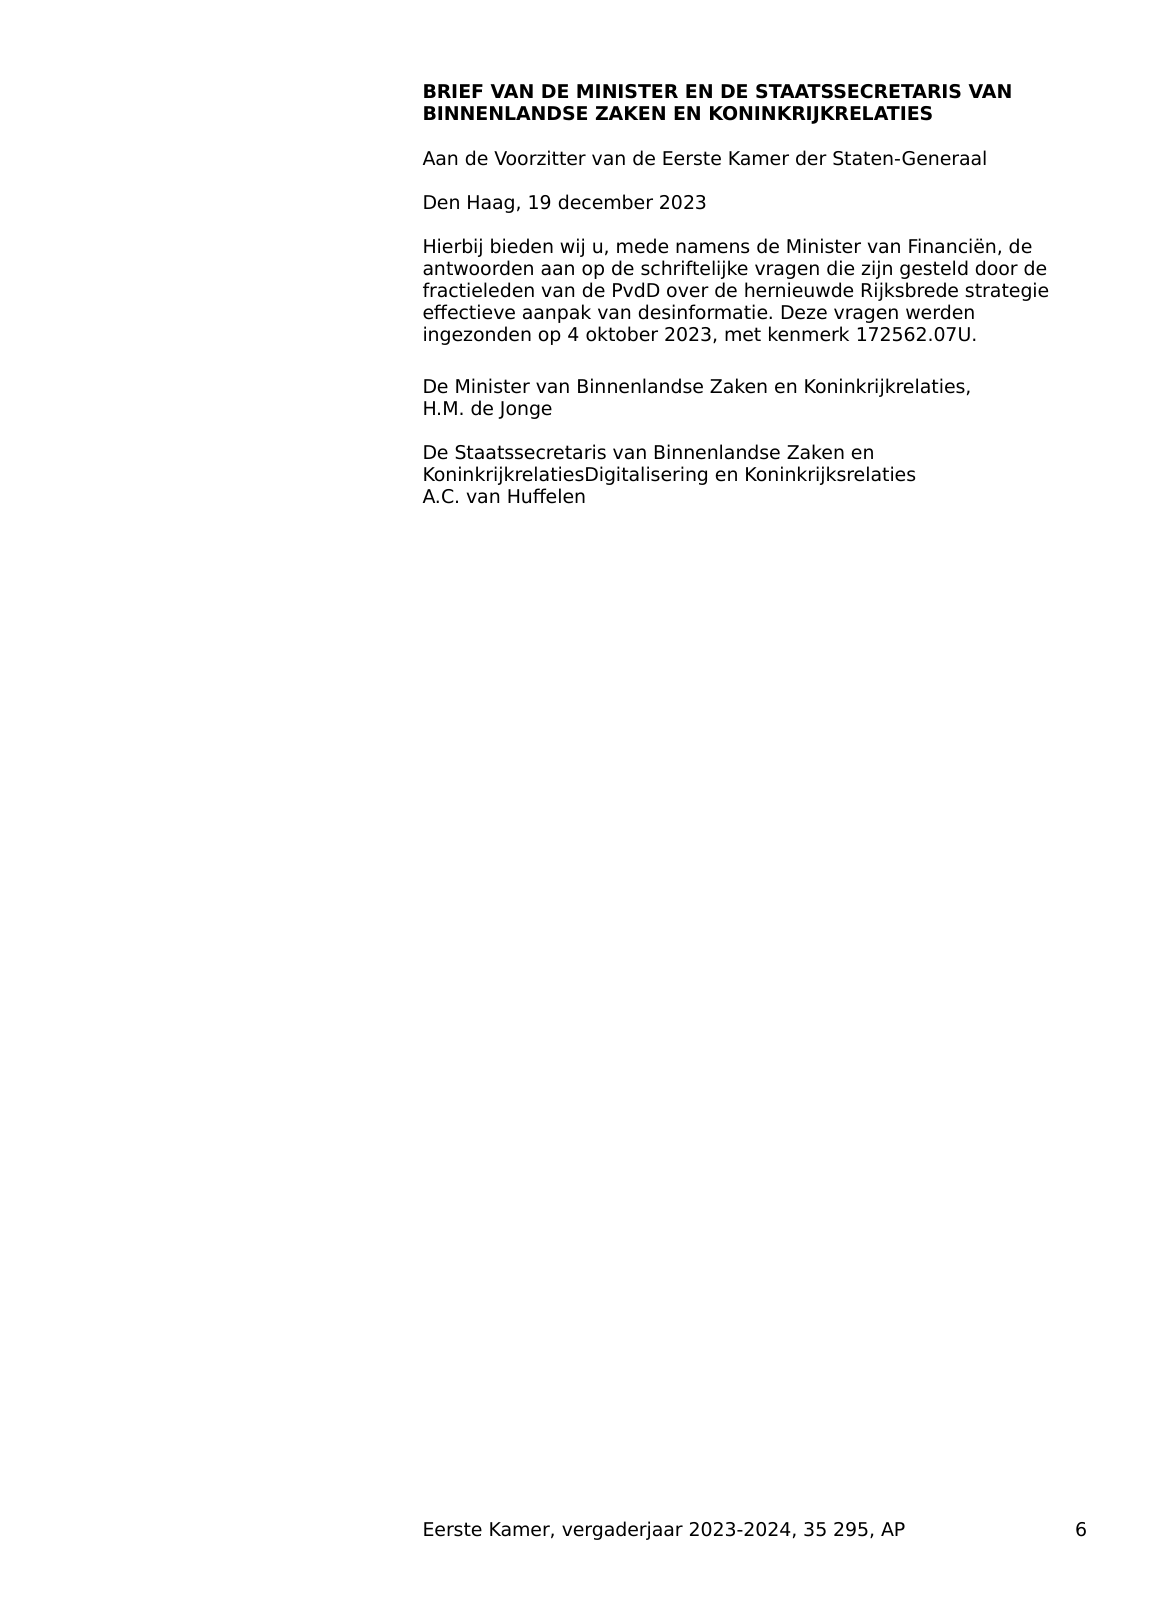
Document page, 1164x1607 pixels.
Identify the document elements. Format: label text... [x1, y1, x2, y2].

text De Minister van Binnenlandse Zaken en Koninkrijkrelaties, H.M. de Jonge [422, 376, 1087, 419]
text Aan de Voorzitter van de Eerste Kamer der Staten-Generaal [422, 147, 1087, 169]
text Hierbij bieden wij u, mede namens de Minister van Financiën, de antwoorden aan op de schriftelijke vragen die zijn gesteld door de fractieleden van de PvdD over de hernieuwde Rijksbrede strategie effectieve aanpak van desinformatie. Deze vragen werden ingezonden op 4 oktober 2023, met kenmerk 172562.07U. [422, 236, 1087, 346]
text De Staatssecretaris van Binnenlandse Zaken en KoninkrijkrelatiesDigitalisering en Koninkrijksrelaties A.C. van Huffelen [422, 442, 1087, 508]
text Den Haag, 19 december 2023 [422, 192, 1087, 213]
subtitle BRIEF VAN DE MINISTER EN DE STAATSSECRETARIS VAN BINNENLANDSE ZAKEN EN KONINKRIJKRELATIES [422, 81, 1087, 125]
